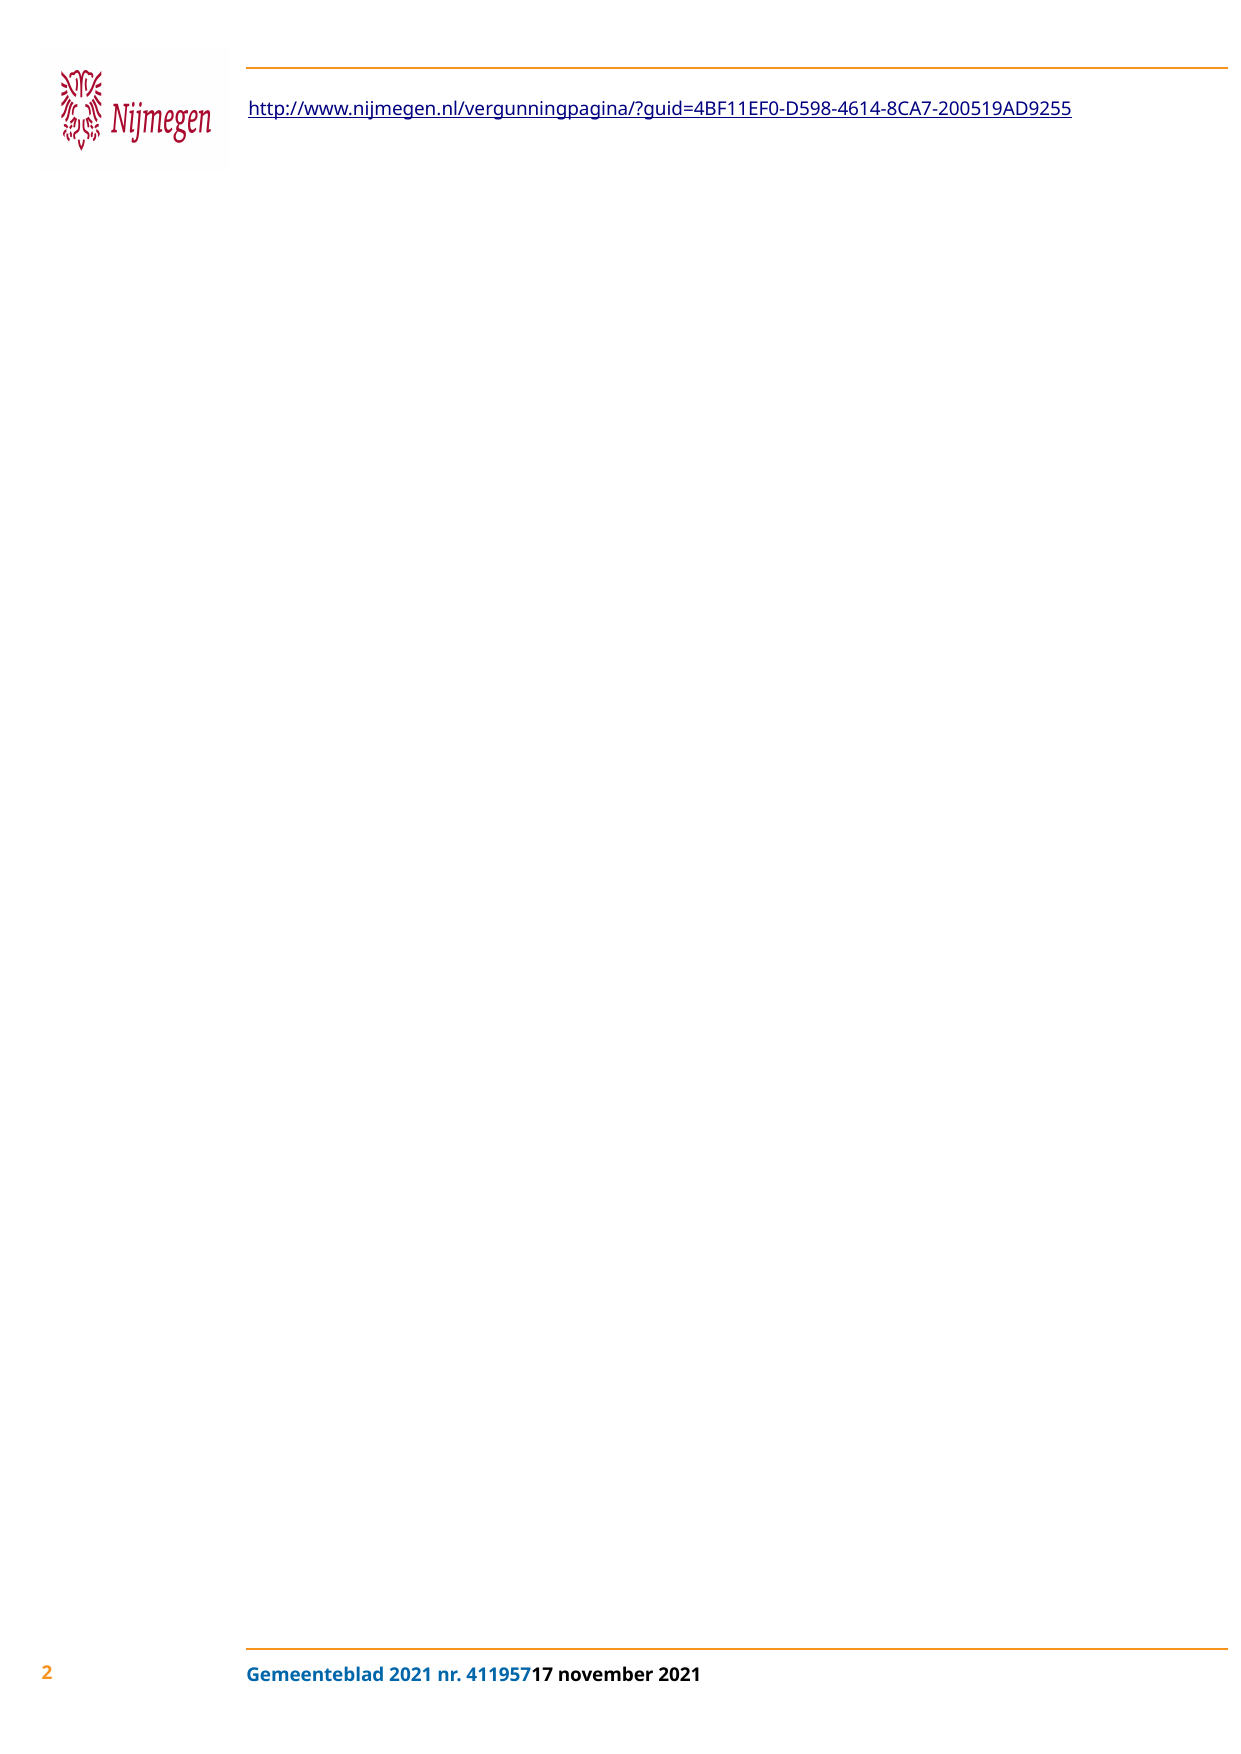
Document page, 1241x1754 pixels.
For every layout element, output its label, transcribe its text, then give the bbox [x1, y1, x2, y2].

text http://www.nijmegen.nl/vergunningpagina/?guid=4BF11EF0-D598-4614-8CA7-200519AD9255 [248, 95, 1152, 121]
picture [41, 47, 231, 172]
